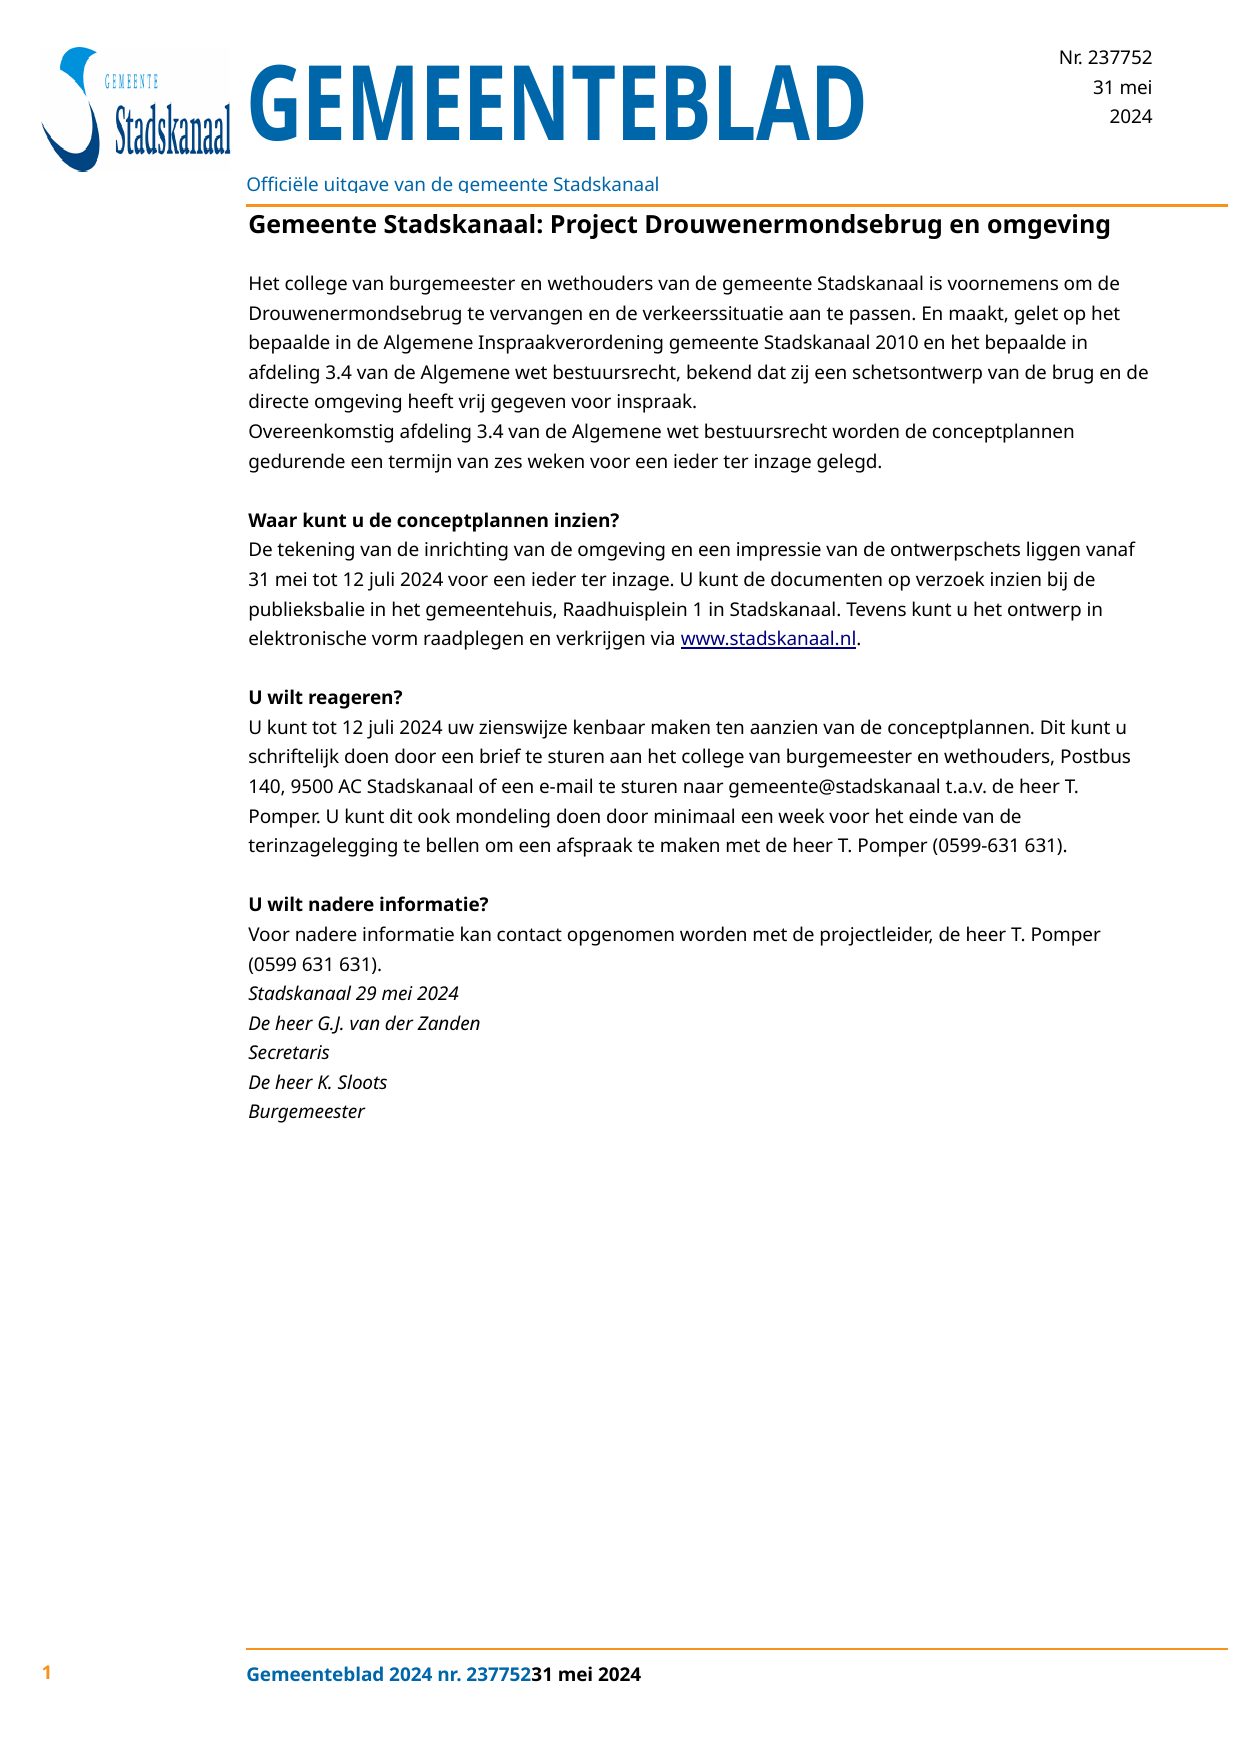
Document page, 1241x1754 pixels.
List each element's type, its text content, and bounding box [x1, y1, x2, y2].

text De heer G.J. van der Zanden [248, 1010, 1152, 1036]
text Gemeente Stadskanaal: Project Drouwenermondsebrug en omgeving [248, 207, 1152, 241]
text Overeenkomstig afdeling 3.4 van de Algemene wet bestuursrecht worden de conceptplannen gedurende een termijn van zes weken voor een ieder ter inzage gelegd. [248, 418, 1152, 473]
picture [41, 47, 231, 172]
text Secretaris [248, 1039, 1152, 1065]
text U kunt tot 12 juli 2024 uw zienswijze kenbaar maken ten aanzien van de conceptplannen. Dit kunt u schriftelijk doen door een brief te sturen aan het college van burgemeester en wethouders, Postbus 140, 9500 AC Stadskanaal of een e-mail te sturen naar gemeente@stadskanaal t.a.v. de heer T. Pomper. U kunt dit ook mondeling doen door minimaal een week voor het einde van de terinzagelegging te bellen om een afspraak te maken met de heer T. Pomper (0599-631 631). [248, 714, 1152, 858]
text Het college van burgemeester en wethouders van de gemeente Stadskanaal is voornemens om de Drouwenermondsebrug te vervangen en de verkeerssituatie aan te passen. En maakt, gelet op het bepaalde in de Algemene Inspraakverordening gemeente Stadskanaal 2010 en het bepaalde in afdeling 3.4 van de Algemene wet bestuursrecht, bekend dat zij een schetsontwerp van de brug en de directe omgeving heeft vrij gegeven voor inspraak. [248, 270, 1152, 414]
text De heer K. Sloots [248, 1069, 1152, 1095]
text De tekening van de inrichting van de omgeving en een impressie van de ontwerpschets liggen vanaf 31 mei tot 12 juli 2024 voor een ieder ter inzage. U kunt de documenten op verzoek inzien bij de publieksbalie in het gemeentehuis, Raadhuisplein 1 in Stadskanaal. Tevens kunt u het ontwerp in elektronische vorm raadplegen en verkrijgen via www.stadskanaal.nl. [248, 537, 1152, 651]
text Waar kunt u de conceptplannen inzien? [248, 507, 1152, 533]
text Burgemeester [248, 1099, 1152, 1124]
text Voor nadere informatie kan contact opgenomen worden met de projectleider, de heer T. Pomper (0599 631 631). [248, 921, 1152, 976]
text U wilt nadere informatie? [248, 892, 1152, 917]
text Stadskanaal 29 mei 2024 [248, 980, 1152, 1006]
text U wilt reageren? [248, 684, 1152, 710]
